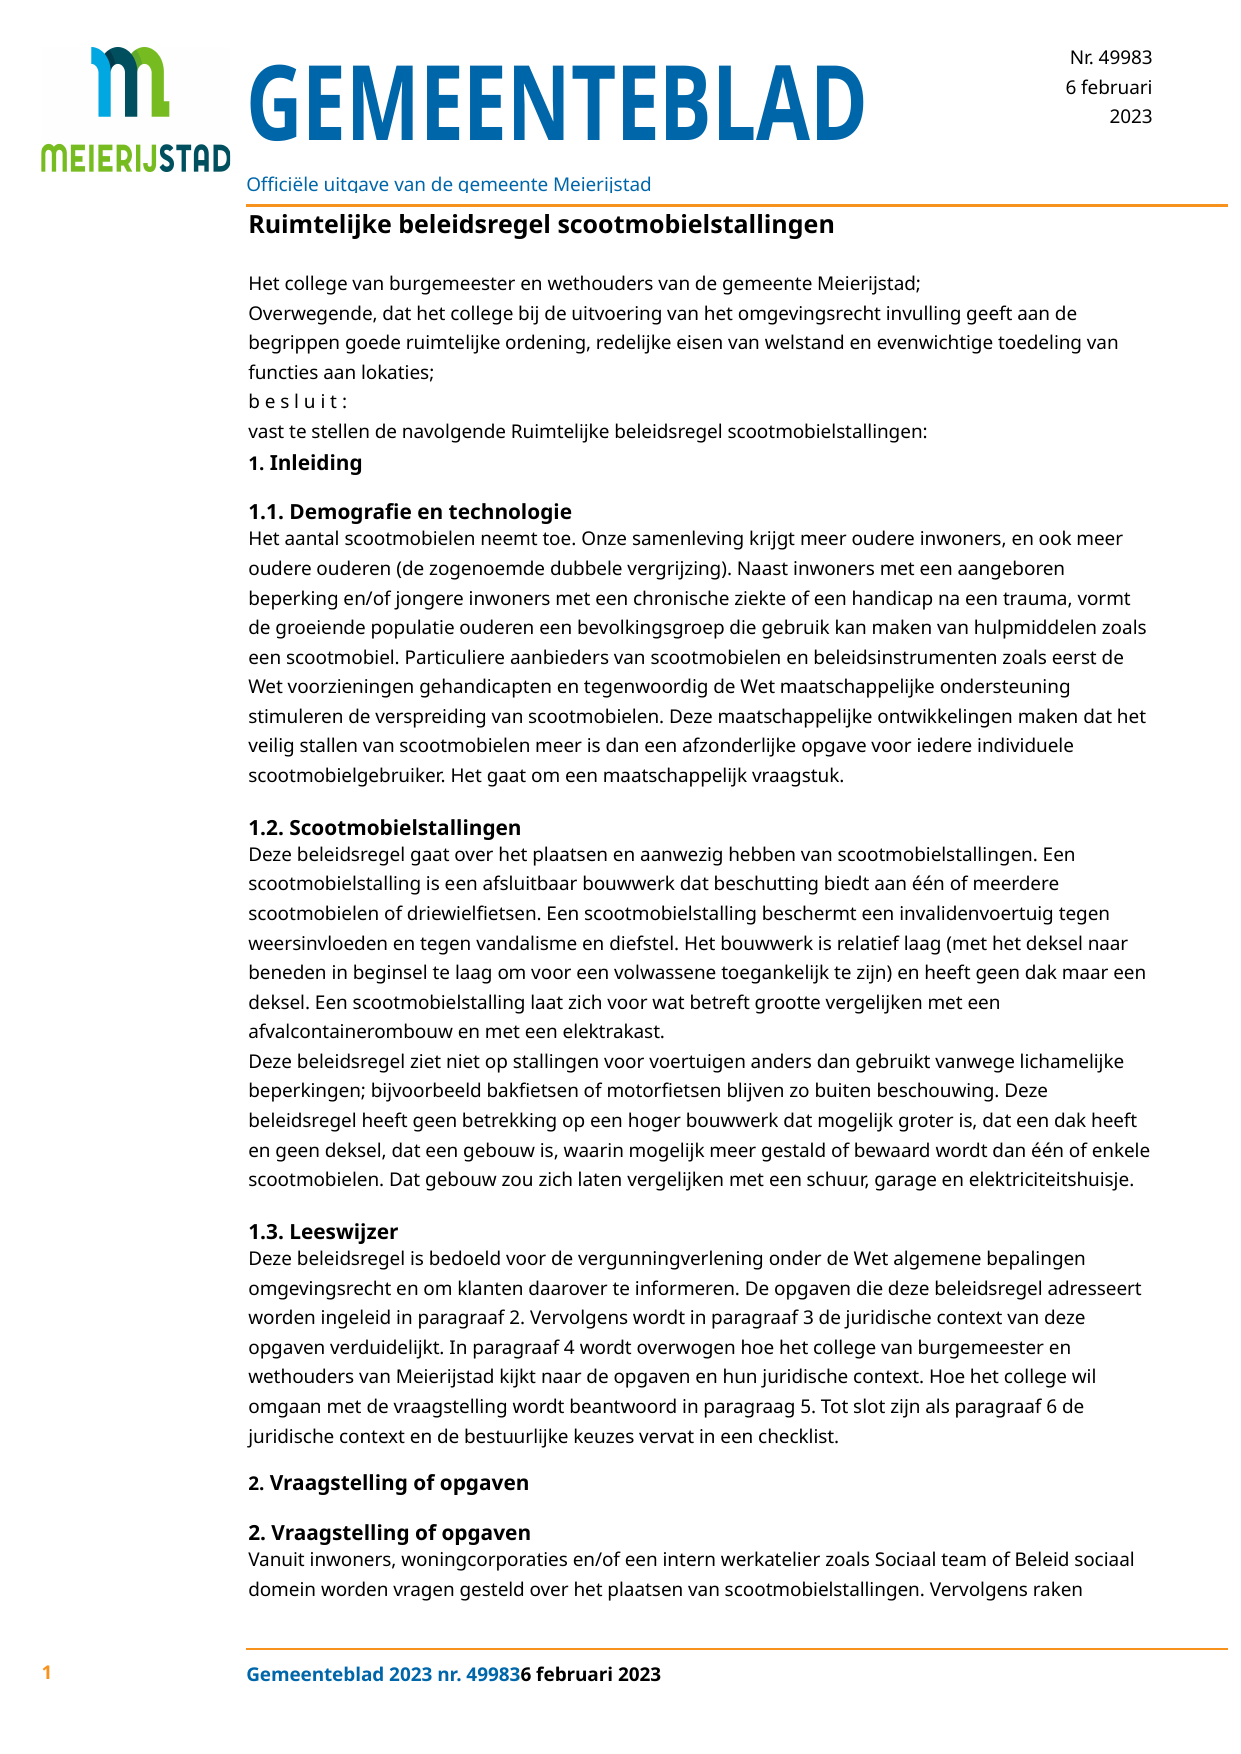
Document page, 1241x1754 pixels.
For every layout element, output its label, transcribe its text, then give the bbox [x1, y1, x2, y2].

text 1.2. Scootmobielstallingen [248, 813, 1152, 841]
text 1. Inleiding [248, 448, 1152, 476]
text Ruimtelijke beleidsregel scootmobielstallingen [248, 207, 1152, 241]
text Deze beleidsregel ziet niet op stallingen voor voertuigen anders dan gebruikt vanwege lichamelijke beperkingen; bijvoorbeeld bakfietsen of motorfietsen blijven zo buiten beschouwing. Deze beleidsregel heeft geen betrekking op een hoger bouwwerk dat mogelijk groter is, dat een dak heeft en geen deksel, dat een gebouw is, waarin mogelijk meer gestald of bewaard wordt dan één of enkele scootmobielen. Dat gebouw zou zich laten vergelijken met een schuur, garage en elektriciteitshuisje. [248, 1048, 1152, 1192]
picture [41, 47, 231, 172]
text 1.1. Demografie en technologie [248, 497, 1152, 526]
text 2. Vraagstelling of opgaven [248, 1518, 1152, 1546]
text Overwegende, dat het college bij de uitvoering van het omgevingsrecht invulling geeft aan de begrippen goede ruimtelijke ordening, redelijke eisen van welstand en evenwichtige toedeling van functies aan lokaties; [248, 300, 1152, 385]
text b e s l u i t : [248, 389, 1152, 414]
text Deze beleidsregel gaat over het plaatsen en aanwezig hebben van scootmobielstallingen. Een scootmobielstalling is een afsluitbaar bouwwerk dat beschutting biedt aan één of meerdere scootmobielen of driewielfietsen. Een scootmobielstalling beschermt een invalidenvoertuig tegen weersinvloeden en tegen vandalisme en diefstel. Het bouwwerk is relatief laag (met het deksel naar beneden in beginsel te laag om voor een volwassene toegankelijk te zijn) en heeft geen dak maar een deksel. Een scootmobielstalling laat zich voor wat betreft grootte vergelijken met een afvalcontainerombouw en met een elektrakast. [248, 841, 1152, 1044]
text Deze beleidsregel is bedoeld voor de vergunningverlening onder de Wet algemene bepalingen omgevingsrecht en om klanten daarover te informeren. De opgaven die deze beleidsregel adresseert worden ingeleid in paragraaf 2. Vervolgens wordt in paragraaf 3 de juridische context van deze opgaven verduidelijkt. In paragraaf 4 wordt overwogen hoe het college van burgemeester en wethouders van Meierijstad kijkt naar de opgaven en hun juridische context. Hoe het college wil omgaan met de vraagstelling wordt beantwoord in paragraag 5. Tot slot zijn als paragraaf 6 de juridische context en de bestuurlijke keuzes vervat in een checklist. [248, 1245, 1152, 1448]
text vast te stellen de navolgende Ruimtelijke beleidsregel scootmobielstallingen: [248, 418, 1152, 444]
text Het college van burgemeester en wethouders van de gemeente Meierijstad; [248, 270, 1152, 296]
text 2. Vraagstelling of opgaven [248, 1468, 1152, 1497]
text 1.3. Leeswijzer [248, 1217, 1152, 1245]
text Het aantal scootmobielen neemt toe. Onze samenleving krijgt meer oudere inwoners, en ook meer oudere ouderen (de zogenoemde dubbele vergrijzing). Naast inwoners met een aangeboren beperking en/of jongere inwoners met een chronische ziekte of een handicap na een trauma, vormt de groeiende populatie ouderen een bevolkingsgroep die gebruik kan maken van hulpmiddelen zoals een scootmobiel. Particuliere aanbieders van scootmobielen en beleidsinstrumenten zoals eerst de Wet voorzieningen gehandicapten en tegenwoordig de Wet maatschappelijke ondersteuning stimuleren de verspreiding van scootmobielen. Deze maatschappelijke ontwikkelingen maken dat het veilig stallen van scootmobielen meer is dan een afzonderlijke opgave voor iedere individuele scootmobielgebruiker. Het gaat om een maatschappelijk vraagstuk. [248, 526, 1152, 788]
text Vanuit inwoners, woningcorporaties en/of een intern werkatelier zoals Sociaal team of Beleid sociaal domein worden vragen gesteld over het plaatsen van scootmobielstallingen. Vervolgens raken [248, 1546, 1152, 1601]
